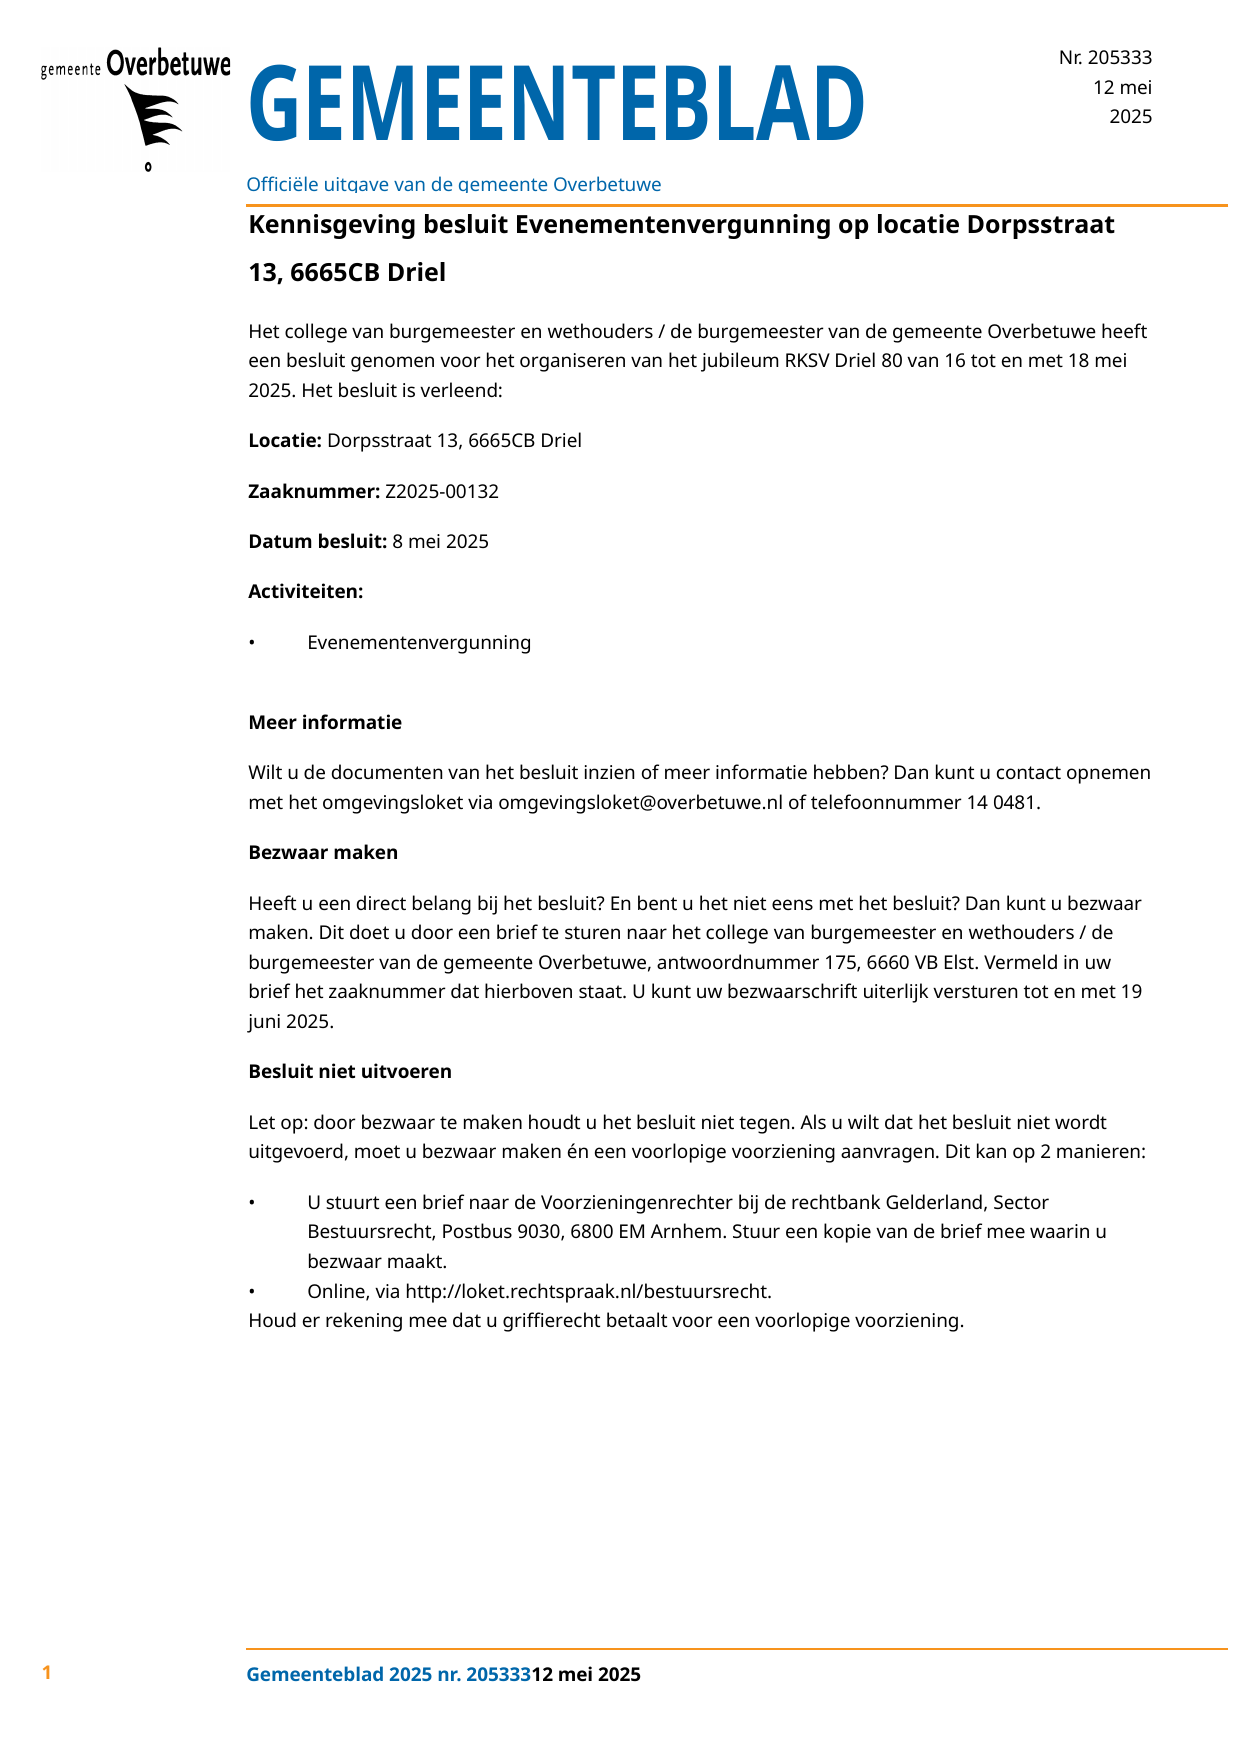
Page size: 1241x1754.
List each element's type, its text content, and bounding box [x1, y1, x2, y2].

text Locatie: Dorpsstraat 13, 6665CB Driel [248, 427, 1152, 453]
text Meer informatie [248, 709, 1152, 735]
text Datum besluit: 8 mei 2025 [248, 528, 1152, 554]
text Wilt u de documenten van het besluit inzien of meer informatie hebben? Dan kunt u contact opnemen met het omgevingsloket via omgevingsloket@overbetuwe.nl of telefoonnummer 14 0481. [248, 759, 1152, 815]
list Online, via http://loket.rechtspraak.nl/bestuursrecht. [248, 1278, 1152, 1304]
list Evenementenvergunning [248, 629, 1152, 655]
text Kennisgeving besluit Evenementenvergunning op locatie Dorpsstraat 13, 6665CB Driel [248, 207, 1152, 288]
text Houd er rekening mee dat u griffierecht betaalt voor een voorlopige voorziening. [248, 1307, 1152, 1333]
text Bezwaar maken [248, 839, 1152, 865]
picture [41, 47, 231, 172]
text Het college van burgemeester en wethouders / de burgemeester van de gemeente Overbetuwe heeft een besluit genomen voor het organiseren van het jubileum RKSV Driel 80 van 16 tot en met 18 mei 2025. Het besluit is verleend: [248, 318, 1152, 403]
text Activiteiten: [248, 579, 1152, 604]
text Heeft u een direct belang bij het besluit? En bent u het niet eens met het besluit? Dan kunt u bezwaar maken. Dit doet u door een brief te sturen naar het college van burgemeester en wethouders / de burgemeester van de gemeente Overbetuwe, antwoordnummer 175, 6660 VB Elst. Vermeld in uw brief het zaaknummer dat hierboven staat. U kunt uw bezwaarschrift uiterlijk versturen tot en met 19 juni 2025. [248, 890, 1152, 1034]
list U stuurt een brief naar de Voorzieningenrechter bij de rechtbank Gelderland, Sector Bestuursrecht, Postbus 9030, 6800 EM Arnhem. Stuur een kopie van de brief mee waarin u bezwaar maakt. [248, 1189, 1152, 1274]
text Zaaknummer: Z2025-00132 [248, 478, 1152, 504]
text Besluit niet uitvoeren [248, 1059, 1152, 1084]
text Let op: door bezwaar te maken houdt u het besluit niet tegen. Als u wilt dat het besluit niet wordt uitgevoerd, moet u bezwaar maken én een voorlopige voorziening aanvragen. Dit kan op 2 manieren: [248, 1109, 1152, 1164]
